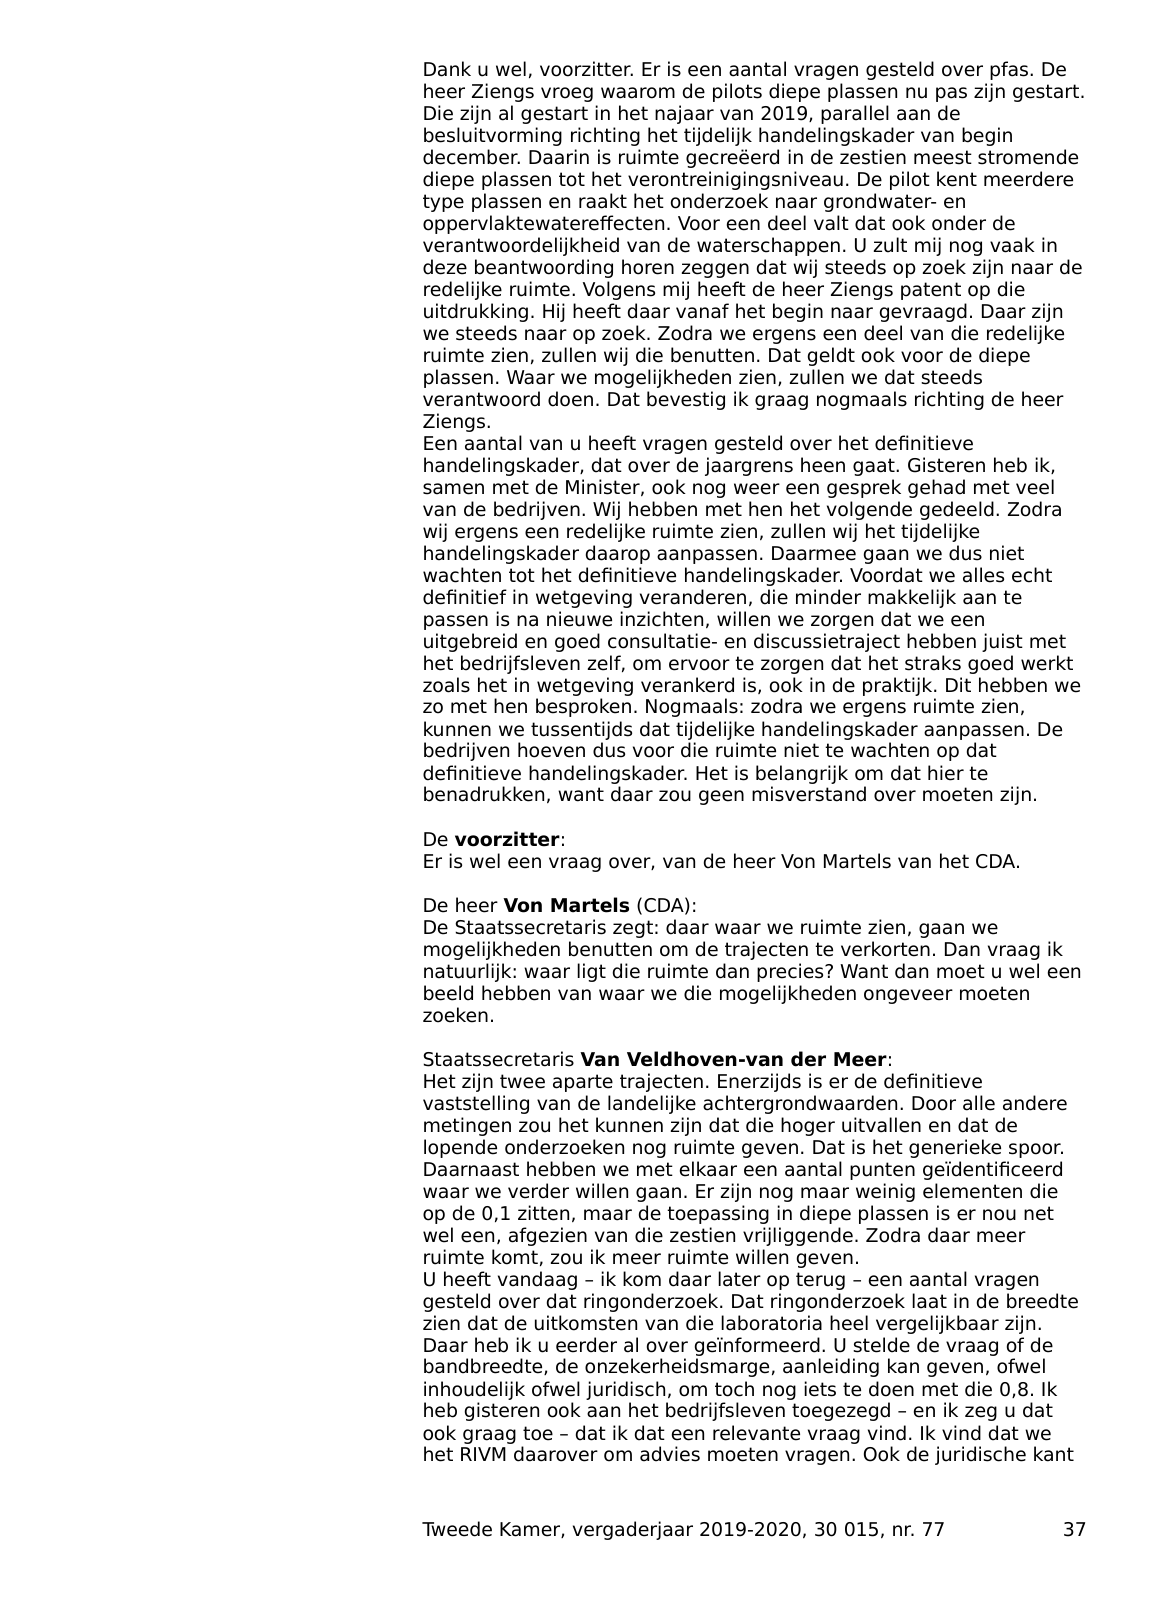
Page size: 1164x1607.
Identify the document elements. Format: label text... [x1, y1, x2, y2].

text De voorzitter: [422, 828, 1087, 851]
text U heeft vandaag – ik kom daar later op terug – een aantal vragen gesteld over dat ringonderzoek. Dat ringonderzoek laat in de breedte zien dat de uitkomsten van die laboratoria heel vergelijkbaar zijn. Daar heb ik u eerder al over geïnformeerd. U stelde de vraag of de bandbreedte, de onzekerheidsmarge, aanleiding kan geven, ofwel inhoudelijk ofwel juridisch, om toch nog iets te doen met die 0,8. Ik heb gisteren ook aan het bedrijfsleven toegezegd – en ik zeg u dat ook graag toe – dat ik dat een relevante vraag vind. Ik vind dat we het RIVM daarover om advies moeten vragen. Ook de juridische kant [422, 1268, 1087, 1466]
text Dank u wel, voorzitter. Er is een aantal vragen gesteld over pfas. De heer Ziengs vroeg waarom de pilots diepe plassen nu pas zijn gestart. Die zijn al gestart in het najaar van 2019, parallel aan de besluitvorming richting het tijdelijk handelingskader van begin december. Daarin is ruimte gecreëerd in de zestien meest stromende diepe plassen tot het verontreinigingsniveau. De pilot kent meerdere type plassen en raakt het onderzoek naar grondwater- en oppervlaktewatereffecten. Voor een deel valt dat ook onder de verantwoordelijkheid van de waterschappen. U zult mij nog vaak in deze beantwoording horen zeggen dat wij steeds op zoek zijn naar de redelijke ruimte. Volgens mij heeft de heer Ziengs patent op die uitdrukking. Hij heeft daar vanaf het begin naar gevraagd. Daar zijn we steeds naar op zoek. Zodra we ergens een deel van die redelijke ruimte zien, zullen wij die benutten. Dat geldt ook voor de diepe plassen. Waar we mogelijkheden zien, zullen we dat steeds verantwoord doen. Dat bevestig ik graag nogmaals richting de heer Ziengs. [422, 59, 1087, 433]
text Het zijn twee aparte trajecten. Enerzijds is er de definitieve vaststelling van de landelijke achtergrondwaarden. Door alle andere metingen zou het kunnen zijn dat die hoger uitvallen en dat de lopende onderzoeken nog ruimte geven. Dat is het generieke spoor. Daarnaast hebben we met elkaar een aantal punten geïdentificeerd waar we verder willen gaan. Er zijn nog maar weinig elementen die op de 0,1 zitten, maar de toepassing in diepe plassen is er nou net wel een, afgezien van die zestien vrijliggende. Zodra daar meer ruimte komt, zou ik meer ruimte willen geven. [422, 1071, 1087, 1268]
text Er is wel een vraag over, van de heer Von Martels van het CDA. [422, 851, 1087, 872]
text Staatssecretaris Van Veldhoven-van der Meer: [422, 1049, 1087, 1071]
text Een aantal van u heeft vragen gesteld over het definitieve handelingskader, dat over de jaargrens heen gaat. Gisteren heb ik, samen met de Minister, ook nog weer een gesprek gehad met veel van de bedrijven. Wij hebben met hen het volgende gedeeld. Zodra wij ergens een redelijke ruimte zien, zullen wij het tijdelijke handelingskader daarop aanpassen. Daarmee gaan we dus niet wachten tot het definitieve handelingskader. Voordat we alles echt definitief in wetgeving veranderen, die minder makkelijk aan te passen is na nieuwe inzichten, willen we zorgen dat we een uitgebreid en goed consultatie- en discussietraject hebben juist met het bedrijfsleven zelf, om ervoor te zorgen dat het straks goed werkt zoals het in wetgeving verankerd is, ook in de praktijk. Dit hebben we zo met hen besproken. Nogmaals: zodra we ergens ruimte zien, kunnen we tussentijds dat tijdelijke handelingskader aanpassen. De bedrijven hoeven dus voor die ruimte niet te wachten op dat definitieve handelingskader. Het is belangrijk om dat hier te benadrukken, want daar zou geen misverstand over moeten zijn. [422, 433, 1087, 806]
text De Staatssecretaris zegt: daar waar we ruimte zien, gaan we mogelijkheden benutten om de trajecten te verkorten. Dan vraag ik natuurlijk: waar ligt die ruimte dan precies? Want dan moet u wel een beeld hebben van waar we die mogelijkheden ongeveer moeten zoeken. [422, 917, 1087, 1027]
text De heer Von Martels (CDA): [422, 895, 1087, 917]
